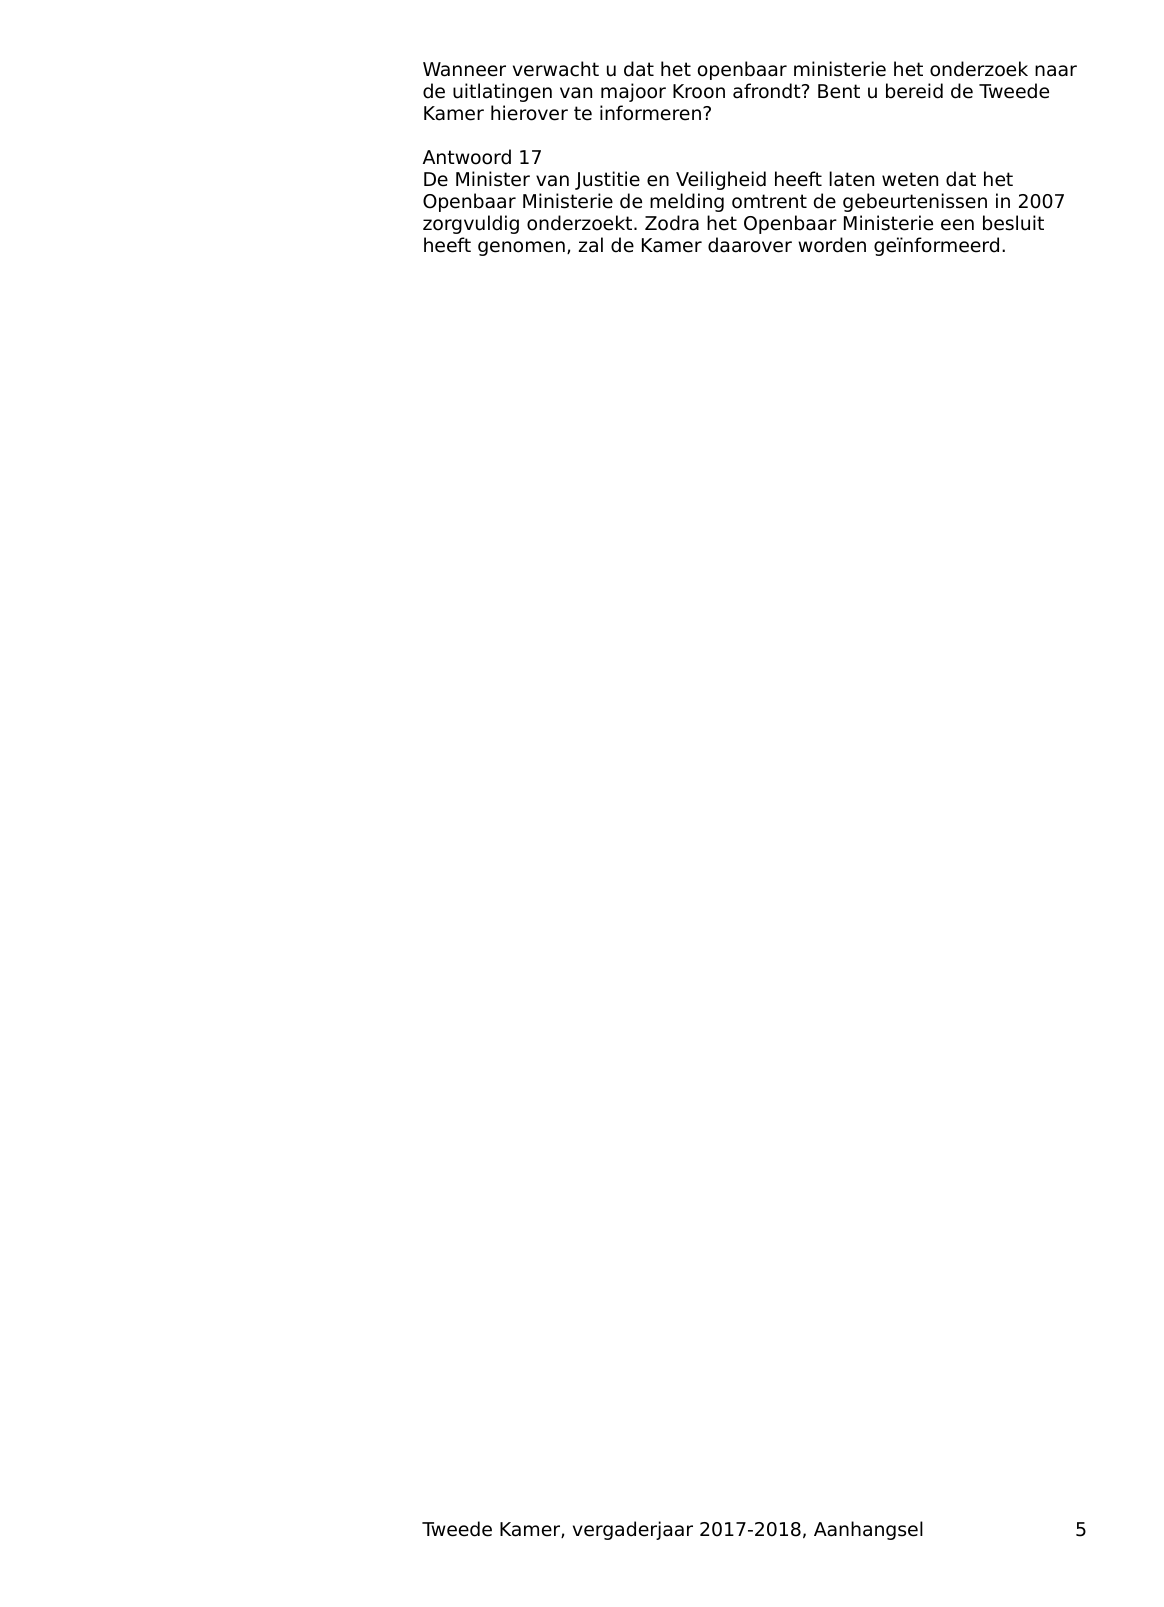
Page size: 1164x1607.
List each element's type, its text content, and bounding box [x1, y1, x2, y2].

text Wanneer verwacht u dat het openbaar ministerie het onderzoek naar de uitlatingen van majoor Kroon afrondt? Bent u bereid de Tweede Kamer hierover te informeren? [422, 59, 1087, 125]
text De Minister van Justitie en Veiligheid heeft laten weten dat het Openbaar Ministerie de melding omtrent de gebeurtenissen in 2007 zorgvuldig onderzoekt. Zodra het Openbaar Ministerie een besluit heeft genomen, zal de Kamer daarover worden geïnformeerd. [422, 169, 1087, 257]
text Antwoord 17 [422, 147, 1087, 169]
